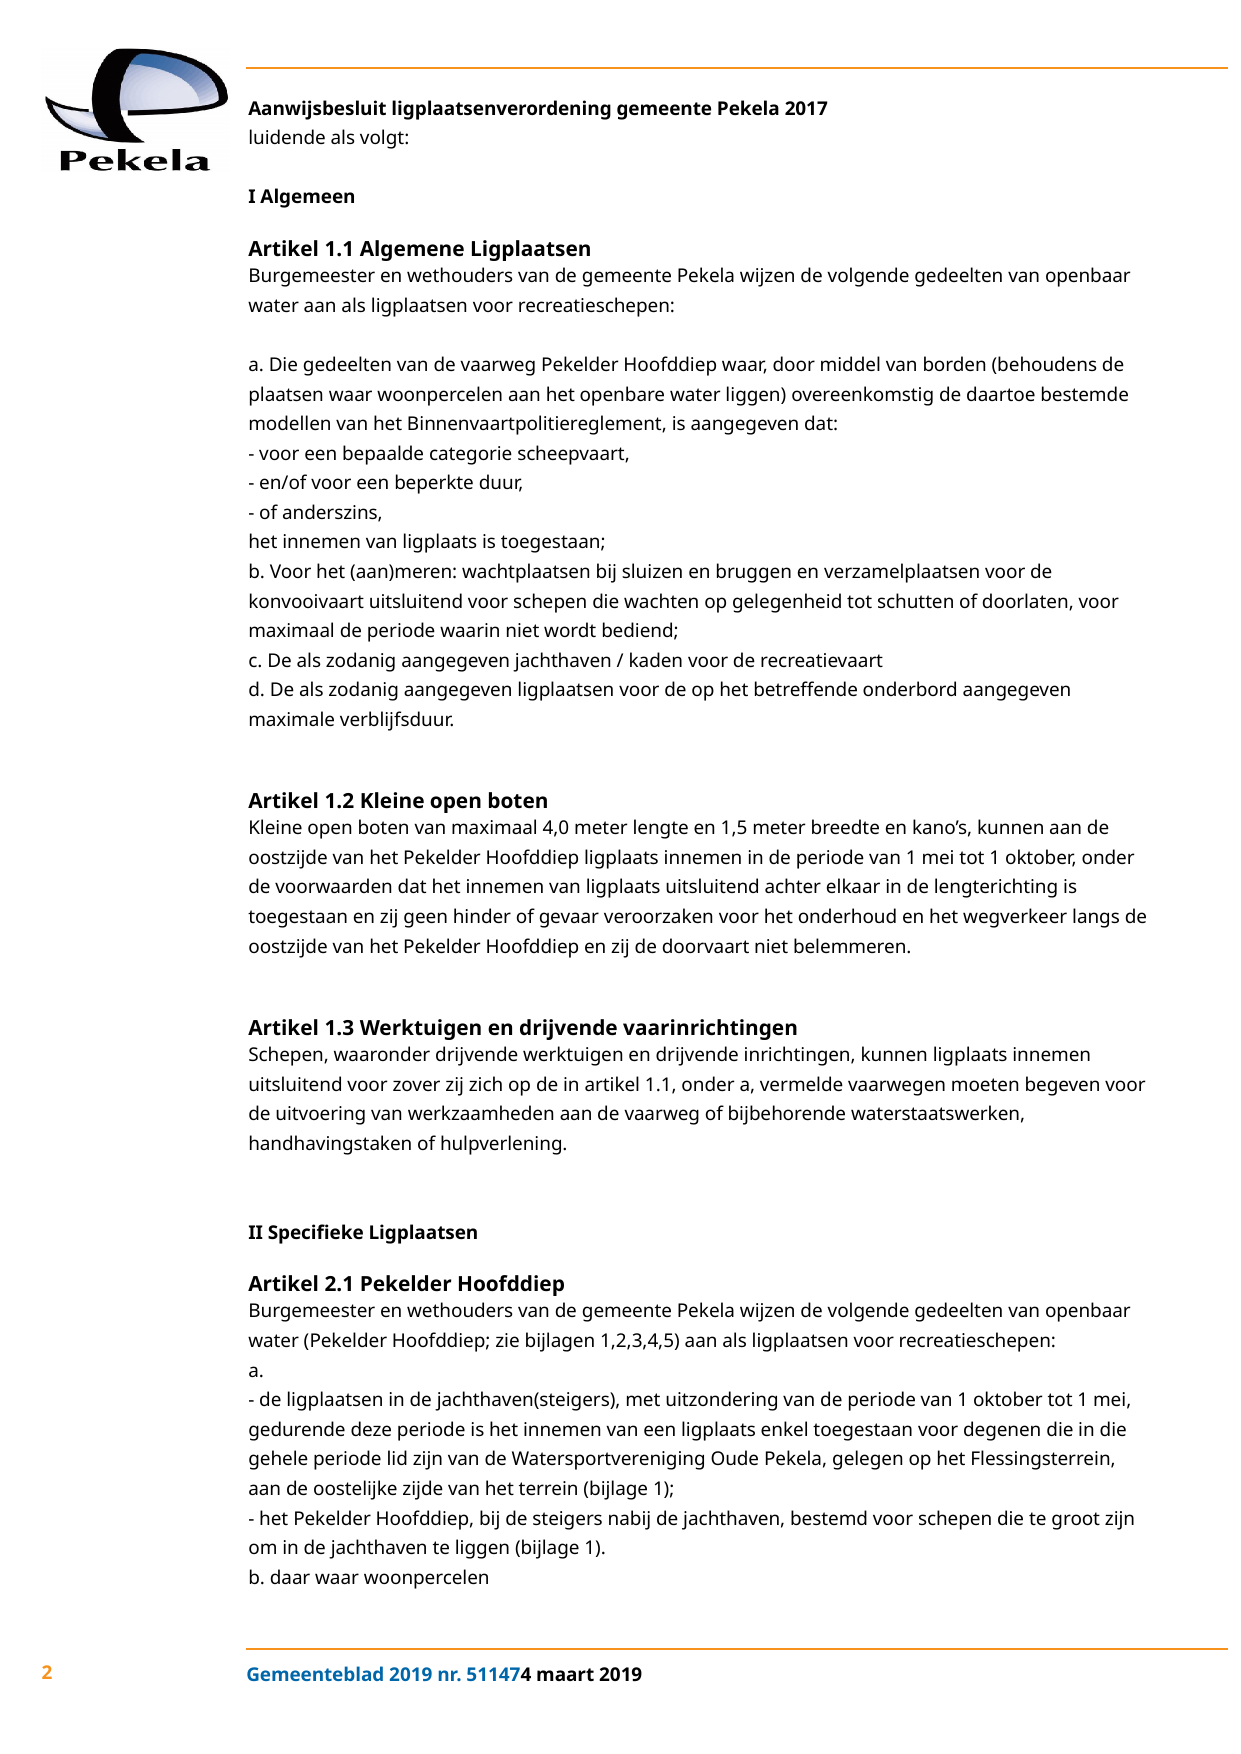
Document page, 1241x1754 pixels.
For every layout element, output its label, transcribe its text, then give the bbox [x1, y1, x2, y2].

text Kleine open boten van maximaal 4,0 meter lengte en 1,5 meter breedte en kano’s, kunnen aan de oostzijde van het Pekelder Hoofddiep ligplaats innemen in de periode van 1 mei tot 1 oktober, onder de voorwaarden dat het innemen van ligplaats uitsluitend achter elkaar in de lengterichting is toegestaan en zij geen hinder of gevaar veroorzaken voor het onderhoud en het wegverkeer langs de oostzijde van het Pekelder Hoofddiep en zij de doorvaart niet belemmeren. [248, 814, 1152, 959]
text het innemen van ligplaats is toegestaan; [248, 529, 1152, 554]
text - voor een bepaalde categorie scheepvaart, [248, 440, 1152, 466]
text - de ligplaatsen in de jachthaven(steigers), met uitzondering van de periode van 1 oktober tot 1 mei, gedurende deze periode is het innemen van een ligplaats enkel toegestaan voor degenen die in die gehele periode lid zijn van de Watersportvereniging Oude Pekela, gelegen op het Flessingsterrein, aan de oostelijke zijde van het terrein (bijlage 1); [248, 1386, 1152, 1501]
text Artikel 1.3 Werktuigen en drijvende vaarinrichtingen [248, 1013, 1152, 1041]
text a. [248, 1357, 1152, 1383]
text Artikel 1.2 Kleine open boten [248, 786, 1152, 814]
text c. De als zodanig aangegeven jachthaven / kaden voor de recreatievaart [248, 647, 1152, 673]
text d. De als zodanig aangegeven ligplaatsen voor de op het betreffende onderbord aangegeven maximale verblijfsduur. [248, 677, 1152, 732]
text b. Voor het (aan)meren: wachtplaatsen bij sluizen en bruggen en verzamelplaatsen voor de konvooivaart uitsluitend voor schepen die wachten op gelegenheid tot schutten of doorlaten, voor maximaal de periode waarin niet wordt bediend; [248, 558, 1152, 643]
text b. daar waar woonpercelen [248, 1564, 1152, 1590]
text Burgemeester en wethouders van de gemeente Pekela wijzen de volgende gedeelten van openbaar water (Pekelder Hoofddiep; zie bijlagen 1,2,3,4,5) aan als ligplaatsen voor recreatieschepen: [248, 1298, 1152, 1353]
text - of anderszins, [248, 499, 1152, 525]
text Schepen, waaronder drijvende werktuigen en drijvende inrichtingen, kunnen ligplaats innemen uitsluitend voor zover zij zich op de in artikel 1.1, onder a, vermelde vaarwegen moeten begeven voor de uitvoering van werkzaamheden aan de vaarweg of bijbehorende waterstaatswerken, handhavingstaken of hulpverlening. [248, 1041, 1152, 1156]
picture [41, 47, 231, 172]
text luidende als volgt: [248, 124, 1152, 150]
text I Algemeen [248, 183, 1152, 209]
text - het Pekelder Hoofddiep, bij de steigers nabij de jachthaven, bestemd voor schepen die te groot zijn om in de jachthaven te liggen (bijlage 1). [248, 1505, 1152, 1560]
text Burgemeester en wethouders van de gemeente Pekela wijzen de volgende gedeelten van openbaar water aan als ligplaatsen voor recreatieschepen: [248, 262, 1152, 318]
text Artikel 1.1 Algemene Ligplaatsen [248, 234, 1152, 262]
text Artikel 2.1 Pekelder Hoofddiep [248, 1269, 1152, 1298]
text II Specifieke Ligplaatsen [248, 1219, 1152, 1244]
text a. Die gedeelten van de vaarweg Pekelder Hoofddiep waar, door middel van borden (behoudens de plaatsen waar woonpercelen aan het openbare water liggen) overeenkomstig de daartoe bestemde modellen van het Binnenvaartpolitiereglement, is aangegeven dat: [248, 351, 1152, 436]
text Aanwijsbesluit ligplaatsenverordening gemeente Pekela 2017 [248, 95, 1152, 121]
text - en/of voor een beperkte duur, [248, 469, 1152, 495]
